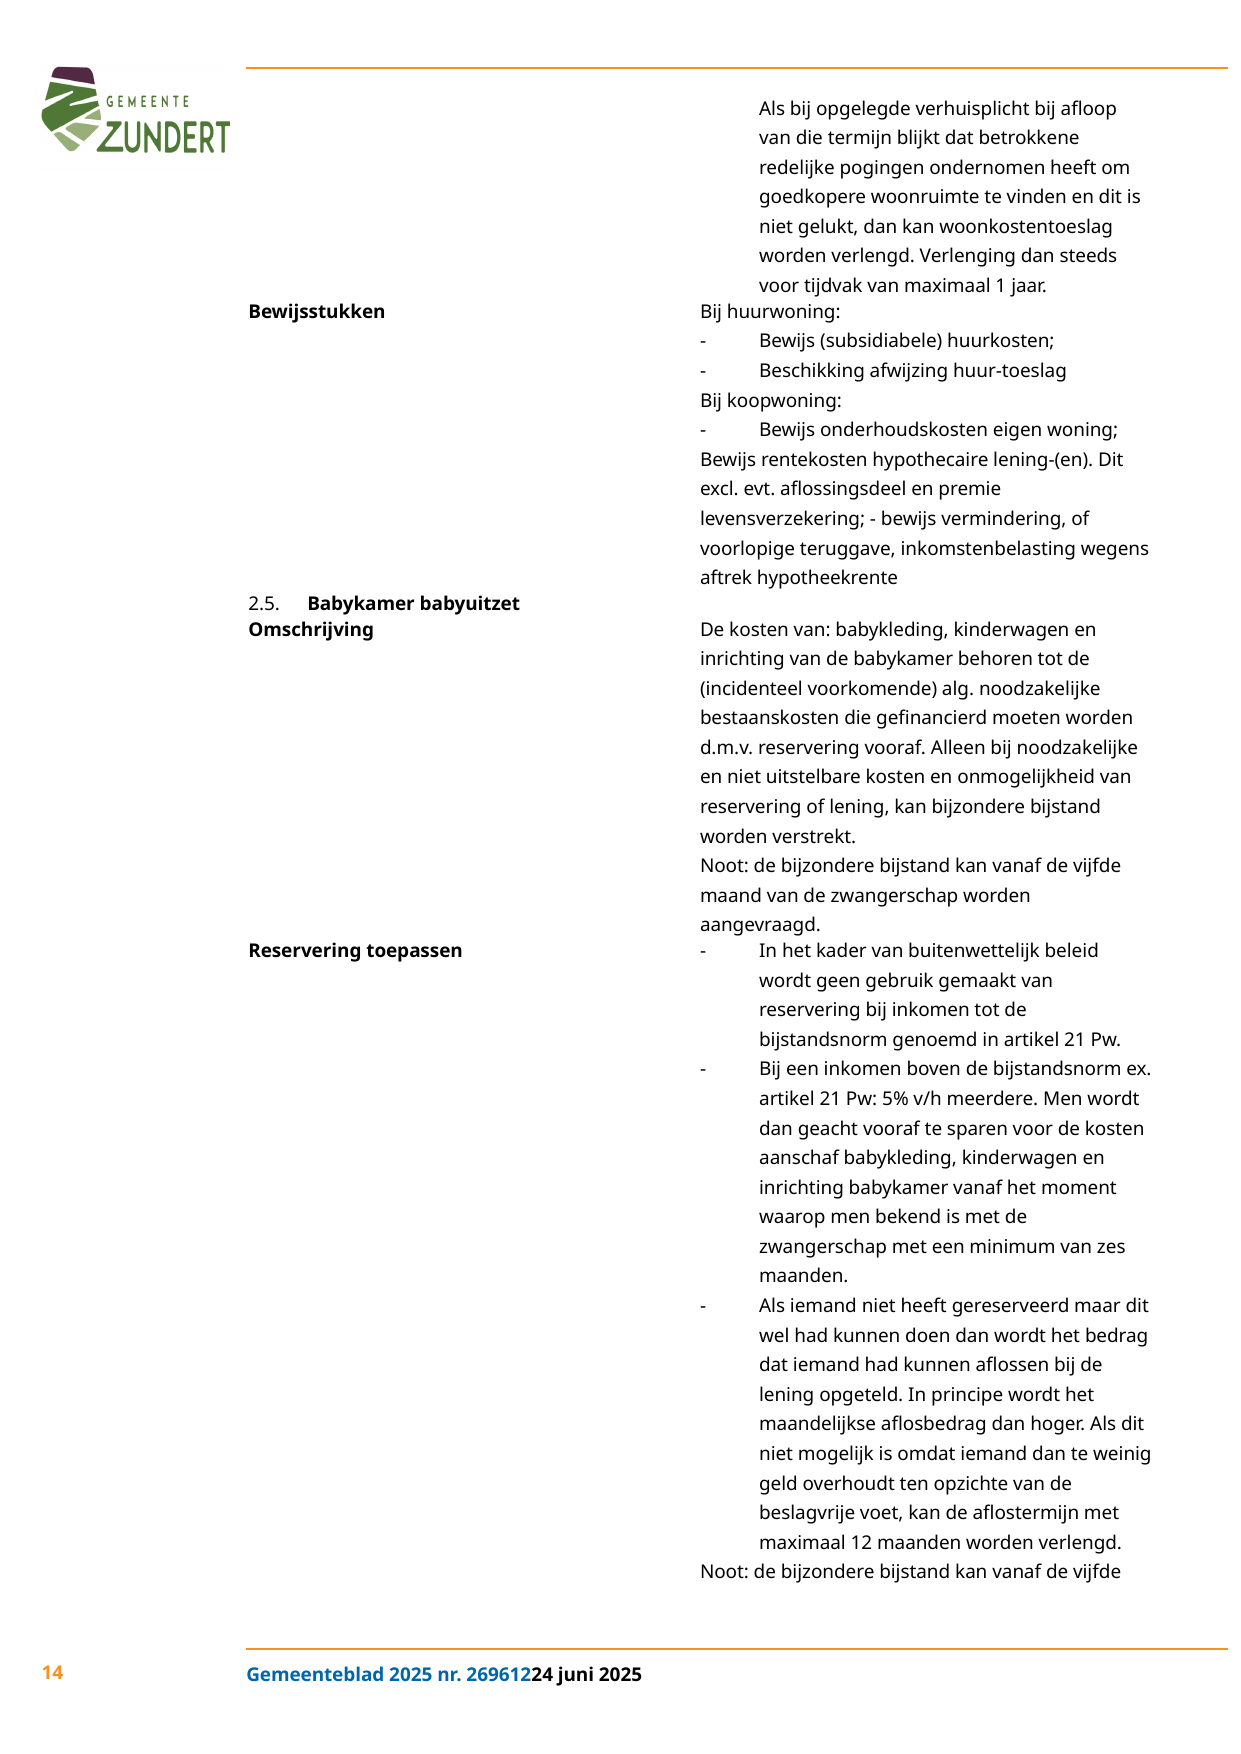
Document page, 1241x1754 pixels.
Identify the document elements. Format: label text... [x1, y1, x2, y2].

table_cell Omschrijving [248, 616, 700, 937]
picture [41, 47, 231, 172]
table_cell De kosten van: babykleding, kinderwagen en inrichting van de babykamer behoren tot de (incidenteel voorkomende) alg. noodzakelijke bestaanskosten die gefinancierd moeten worden d.m.v. reservering vooraf. Alleen bij noodzakelijke en niet uitstelbare kosten en onmogelijkheid van reservering of lening, kan bijzondere bijstand worden verstrekt. Noot: de bijzondere bijstand kan vanaf de vijfde maand van de zwangerschap worden aangevraagd. [700, 616, 1152, 937]
table_cell Babykamer babyuitzet [248, 590, 1152, 616]
table_cell Reservering toepassen [248, 937, 700, 1584]
table_cell In het kader van buitenwettelijk beleid wordt geen gebruik gemaakt van reservering bij inkomen tot de bijstandsnorm genoemd in artikel 21 Pw. Bij een inkomen boven de bijstandsnorm ex. artikel 21 Pw: 5% v/h meerdere. Men wordt dan geacht vooraf te sparen voor de kosten aanschaf babykleding, kinderwagen en inrichting babykamer vanaf het moment waarop men bekend is met de zwangerschap met een minimum van zes maanden. Als iemand niet heeft gereserveerd maar dit wel had kunnen doen dan wordt het bedrag dat iemand had kunnen aflossen bij de lening opgeteld. In principe wordt het maandelijkse aflosbedrag dan hoger. Als dit niet mogelijk is omdat iemand dan te weinig geld overhoudt ten opzichte van de beslagvrije voet, kan de aflostermijn met maximaal 12 maanden worden verlengd. Noot: de bijzondere bijstand kan vanaf de vijfde [700, 937, 1152, 1584]
table_cell [248, 95, 700, 298]
table_cell Als bij opgelegde verhuisplicht bij afloop van die termijn blijkt dat betrokkene redelijke pogingen ondernomen heeft om goedkopere woonruimte te vinden en dit is niet gelukt, dan kan woonkostentoeslag worden verlengd. Verlenging dan steeds voor tijdvak van maximaal 1 jaar. [700, 95, 1152, 298]
table_cell Bewijsstukken [248, 298, 700, 590]
table_cell Bij huurwoning: Bewijs (subsidiabele) huurkosten; Beschikking afwijzing huur-toeslag Bij koopwoning: Bewijs onderhoudskosten eigen woning; Bewijs rentekosten hypothecaire lening-(en). Dit excl. evt. aflossingsdeel en premie levensverzekering; - bewijs vermindering, of voorlopige teruggave, inkomstenbelasting wegens aftrek hypotheekrente [700, 298, 1152, 590]
